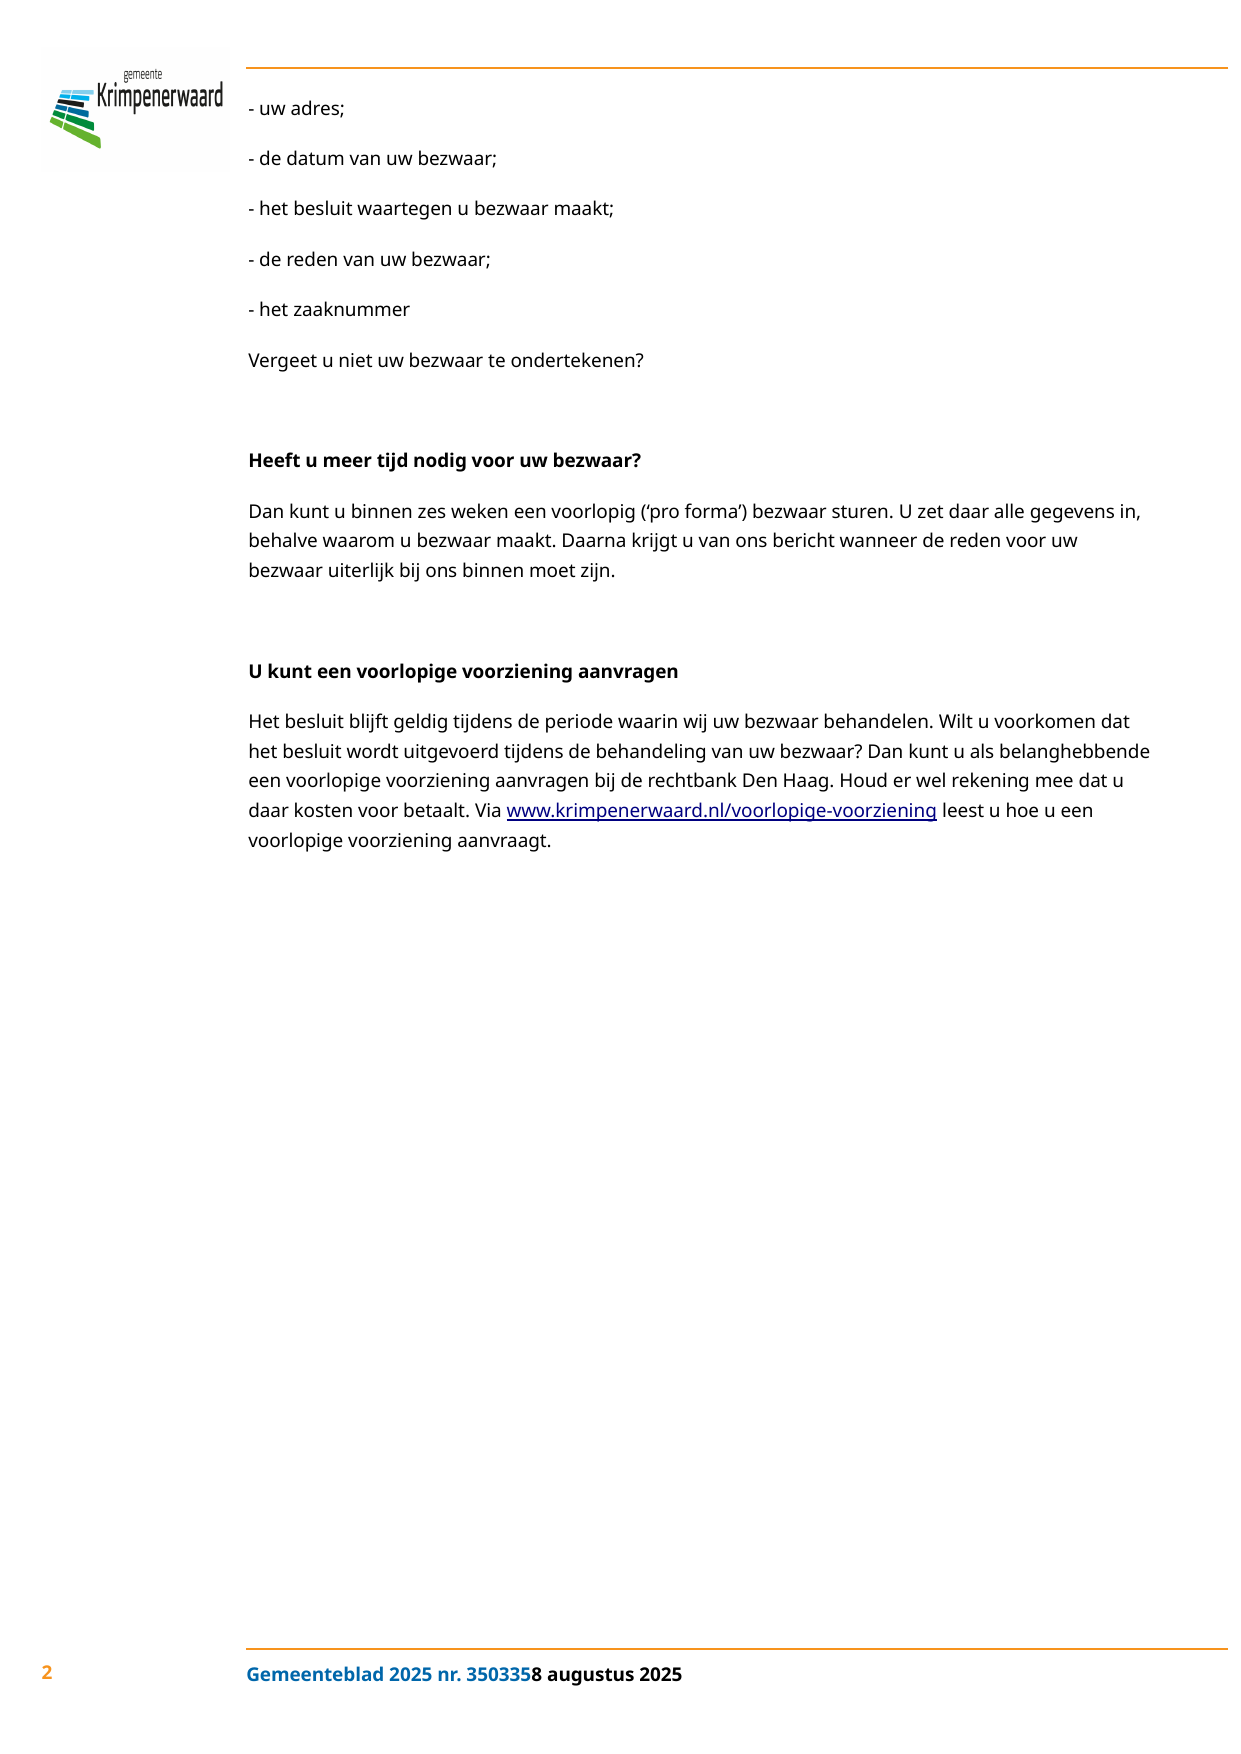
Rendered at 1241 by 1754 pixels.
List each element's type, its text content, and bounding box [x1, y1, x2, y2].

text - de reden van uw bezwaar; [248, 246, 1152, 272]
text Het besluit blijft geldig tijdens de periode waarin wij uw bezwaar behandelen. Wilt u voorkomen dat het besluit wordt uitgevoerd tijdens de behandeling van uw bezwaar? Dan kunt u als belanghebbende een voorlopige voorziening aanvragen bij de rechtbank Den Haag. Houd er wel rekening mee dat u daar kosten voor betaalt. Via www.krimpenerwaard.nl/voorlopige-voorziening leest u hoe u een voorlopige voorziening aanvraagt. [248, 708, 1152, 853]
text Vergeet u niet uw bezwaar te ondertekenen? [248, 347, 1152, 373]
text - de datum van uw bezwaar; [248, 145, 1152, 171]
text Dan kunt u binnen zes weken een voorlopig (‘pro forma’) bezwaar sturen. U zet daar alle gegevens in, behalve waarom u bezwaar maakt. Daarna krijgt u van ons bericht wanneer de reden voor uw bezwaar uiterlijk bij ons binnen moet zijn. [248, 498, 1152, 583]
picture [41, 47, 231, 172]
text - het zaaknummer [248, 296, 1152, 322]
text U kunt een voorlopige voorziening aanvragen [248, 658, 1152, 684]
text - uw adres; [248, 95, 1152, 121]
text Heeft u meer tijd nodig voor uw bezwaar? [248, 448, 1152, 473]
text - het besluit waartegen u bezwaar maakt; [248, 196, 1152, 221]
